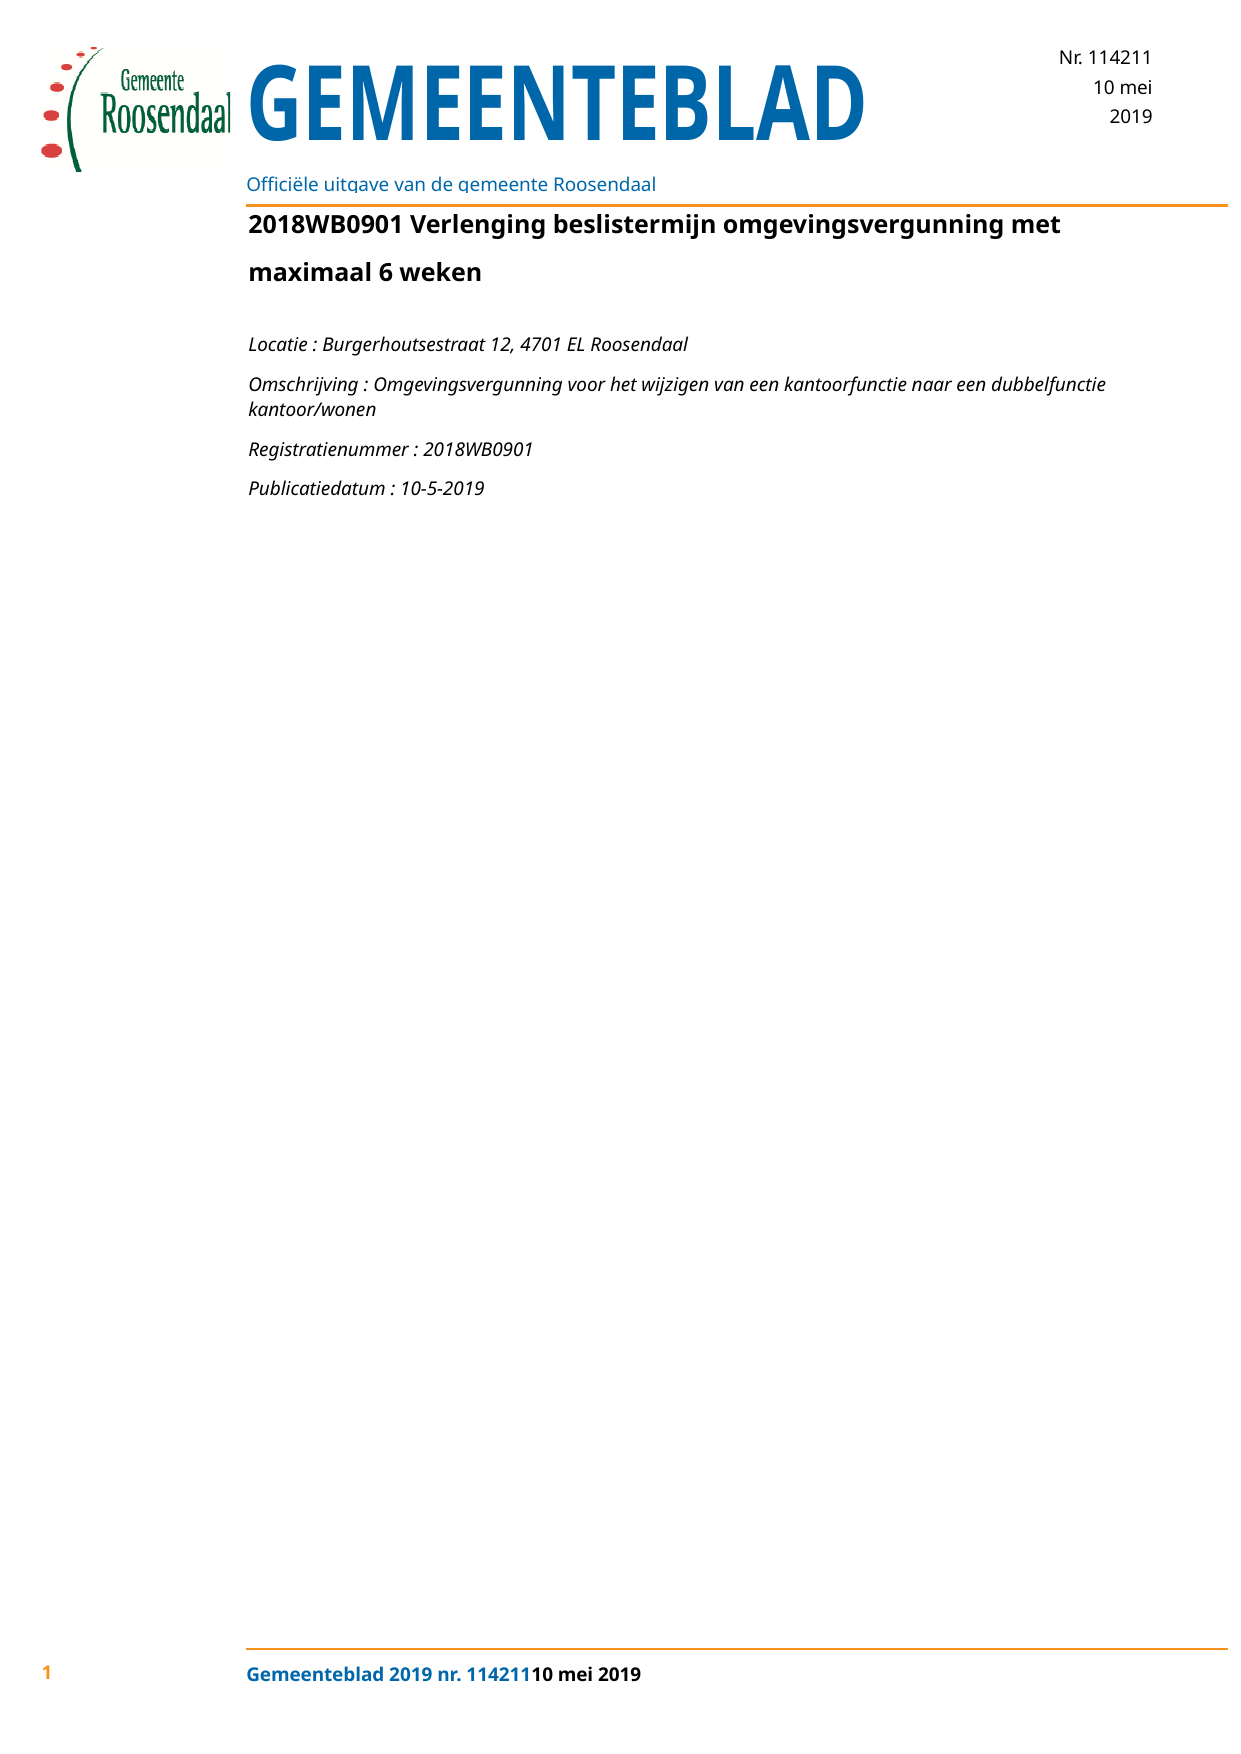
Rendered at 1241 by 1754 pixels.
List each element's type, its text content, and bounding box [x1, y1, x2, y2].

text 2018WB0901 Verlenging beslistermijn omgevingsvergunning met maximaal 6 weken [248, 207, 1152, 288]
picture [41, 47, 231, 172]
text Registratienummer : 2018WB0901 [248, 436, 1152, 461]
text Publicatiedatum : 10-5-2019 [248, 475, 1152, 501]
text Omschrijving : Omgevingsvergunning voor het wijzigen van een kantoorfunctie naar een dubbelfunctie kantoor/wonen [248, 371, 1152, 422]
text Locatie : Burgerhoutsestraat 12, 4701 EL Roosendaal [248, 331, 1152, 357]
